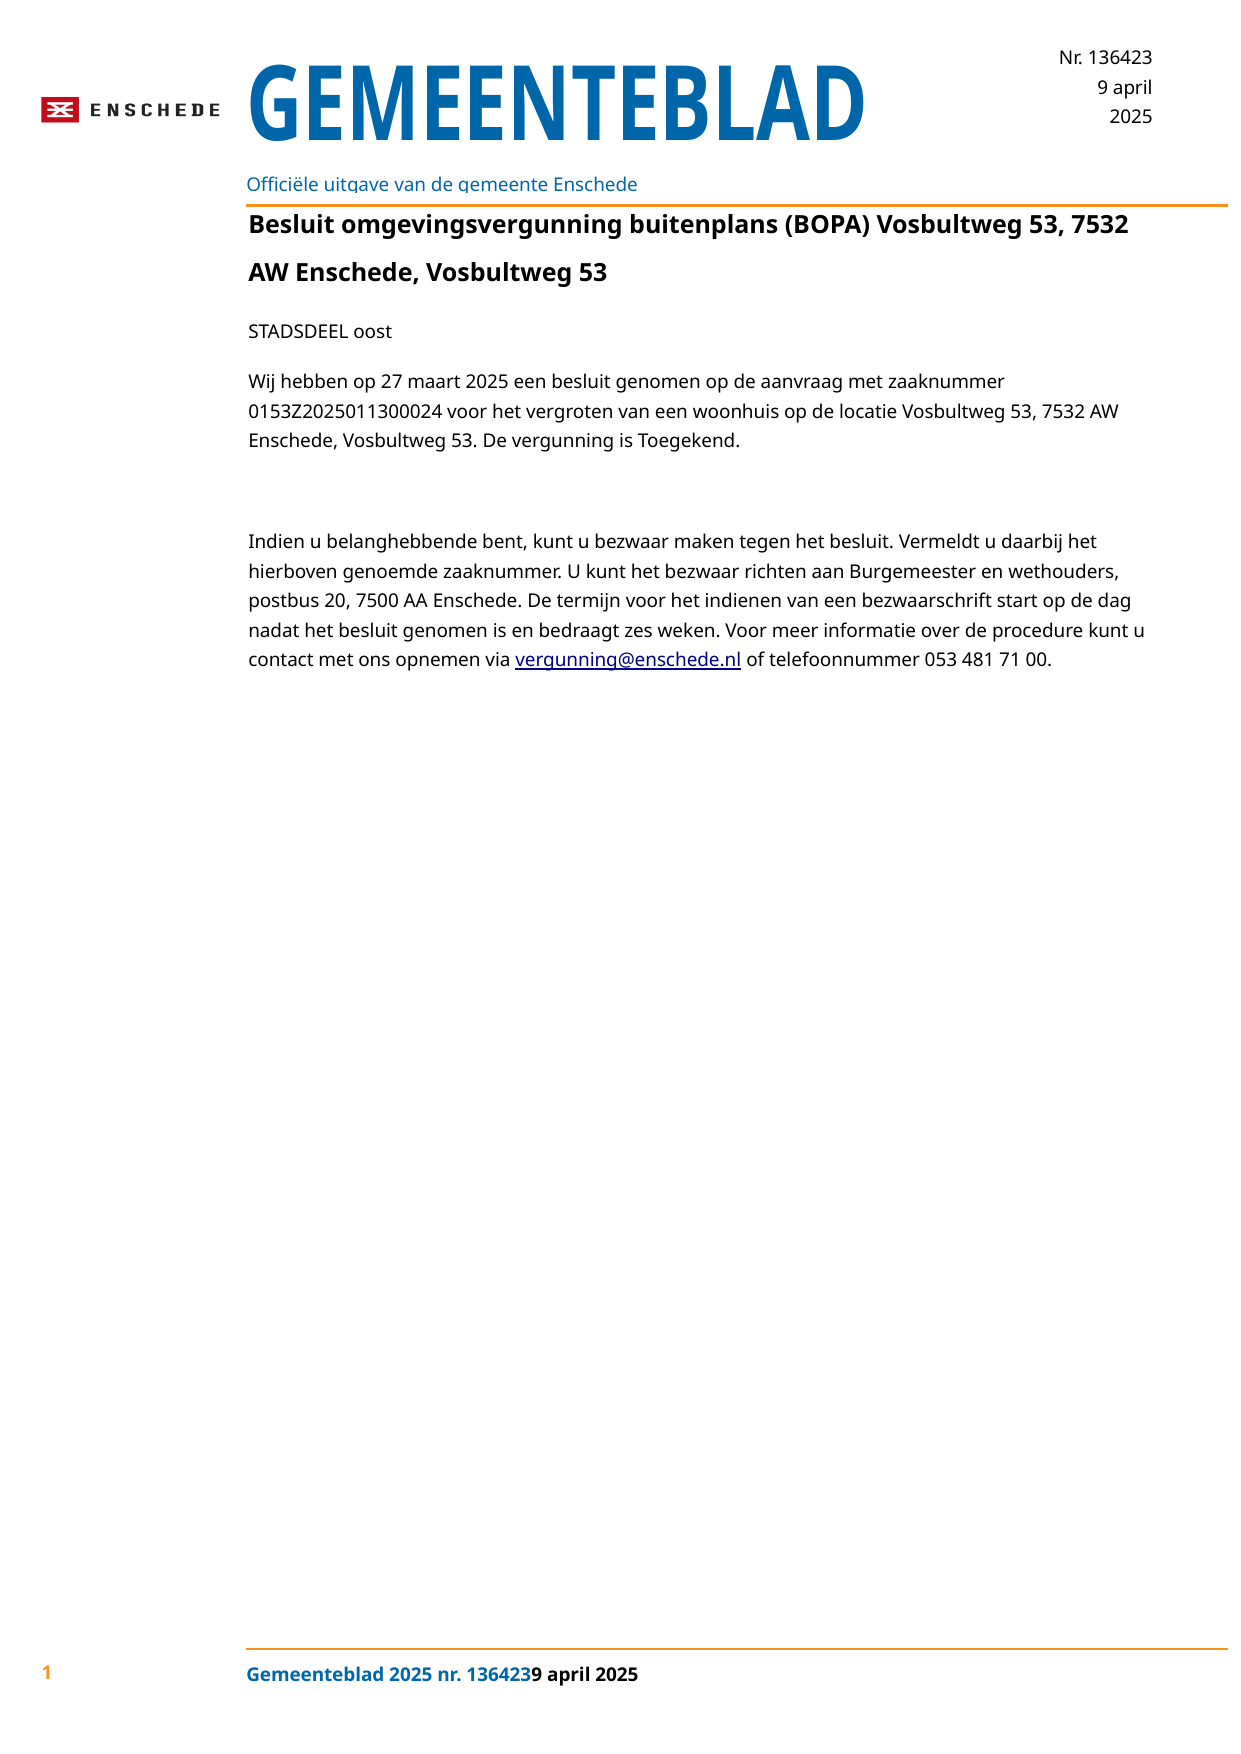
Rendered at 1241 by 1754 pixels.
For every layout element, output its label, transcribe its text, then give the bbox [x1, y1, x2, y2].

text Besluit omgevingsvergunning buitenplans (BOPA) Vosbultweg 53, 7532 AW Enschede, Vosbultweg 53 [248, 207, 1152, 288]
text Indien u belanghebbende bent, kunt u bezwaar maken tegen het besluit. Vermeldt u daarbij het hierboven genoemde zaaknummer. U kunt het bezwaar richten aan Burgemeester en wethouders, postbus 20, 7500 AA Enschede. De termijn voor het indienen van een bezwaarschrift start op de dag nadat het besluit genomen is en bedraagt zes weken. Voor meer informatie over de procedure kunt u contact met ons opnemen via vergunning@enschede.nl of telefoonnummer 053 481 71 00. [248, 528, 1152, 672]
text STADSDEEL oost [248, 318, 1152, 344]
text Wij hebben op 27 maart 2025 een besluit genomen op de aanvraag met zaaknummer 0153Z2025011300024 voor het vergroten van een woonhuis op de locatie Vosbultweg 53, 7532 AW Enschede, Vosbultweg 53. De vergunning is Toegekend. [248, 368, 1152, 453]
picture [41, 47, 231, 172]
